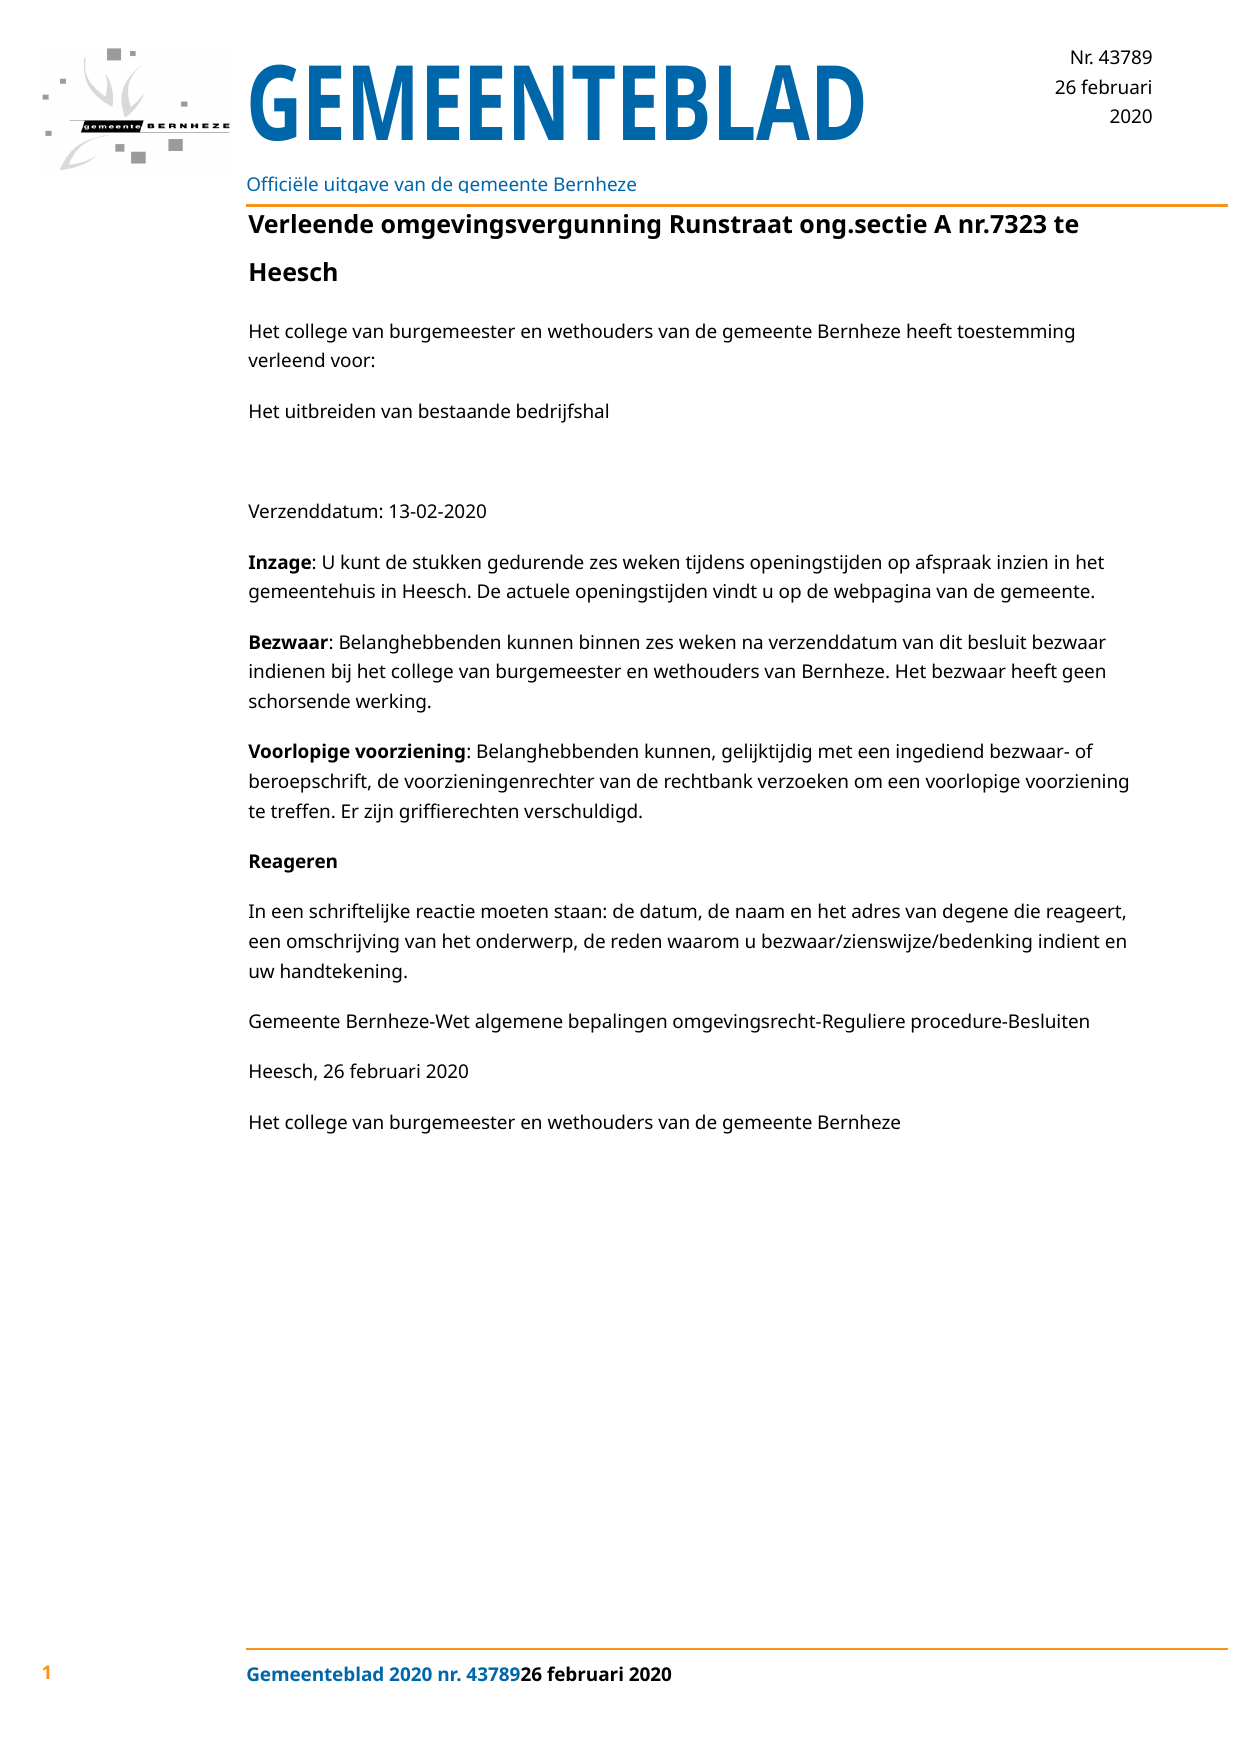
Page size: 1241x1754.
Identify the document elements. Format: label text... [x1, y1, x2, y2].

text Verleende omgevingsvergunning Runstraat ong.sectie A nr.7323 te Heesch [248, 207, 1152, 288]
text Heesch, 26 februari 2020 [248, 1059, 1152, 1084]
text Het college van burgemeester en wethouders van de gemeente Bernheze [248, 1109, 1152, 1135]
text Inzage: U kunt de stukken gedurende zes weken tijdens openingstijden op afspraak inzien in het gemeentehuis in Heesch. De actuele openingstijden vindt u op de webpagina van de gemeente. [248, 549, 1152, 604]
text Voorlopige voorziening: Belanghebbenden kunnen, gelijktijdig met een ingediend bezwaar- of beroepschrift, de voorzieningenrechter van de rechtbank verzoeken om een voorlopige voorziening te treffen. Er zijn griffierechten verschuldigd. [248, 739, 1152, 824]
picture [41, 47, 231, 172]
text Verzenddatum: 13-02-2020 [248, 499, 1152, 524]
text Bezwaar: Belanghebbenden kunnen binnen zes weken na verzenddatum van dit besluit bezwaar indienen bij het college van burgemeester en wethouders van Bernheze. Het bezwaar heeft geen schorsende werking. [248, 629, 1152, 714]
text Reageren [248, 848, 1152, 874]
text Gemeente Bernheze-Wet algemene bepalingen omgevingsrecht-Reguliere procedure-Besluiten [248, 1008, 1152, 1034]
text In een schriftelijke reactie moeten staan: de datum, de naam en het adres van degene die reageert, een omschrijving van het onderwerp, de reden waarom u bezwaar/zienswijze/bedenking indient en uw handtekening. [248, 899, 1152, 984]
text Het uitbreiden van bestaande bedrijfshal [248, 398, 1152, 424]
text Het college van burgemeester en wethouders van de gemeente Bernheze heeft toestemming verleend voor: [248, 318, 1152, 373]
